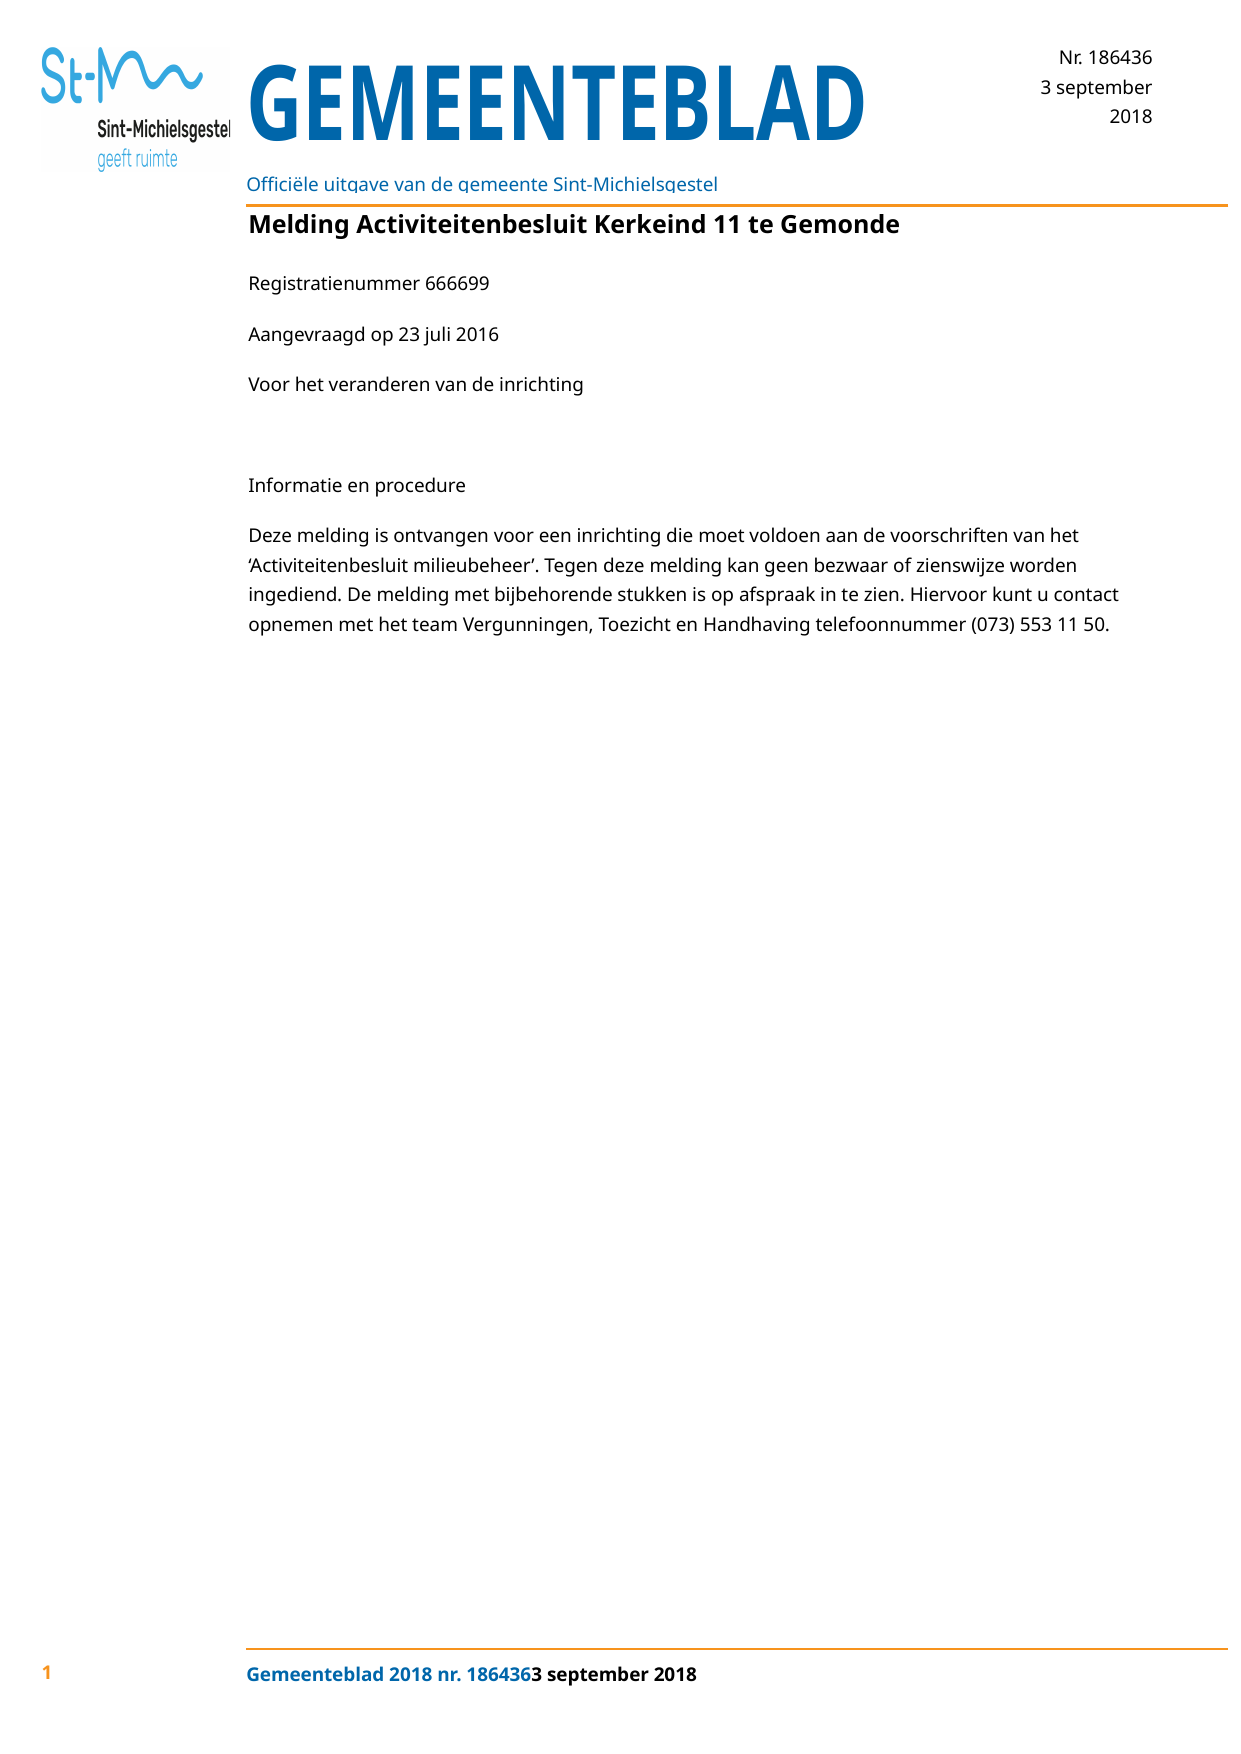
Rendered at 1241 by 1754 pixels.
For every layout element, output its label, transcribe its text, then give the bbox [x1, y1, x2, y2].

picture [41, 47, 231, 172]
text Informatie en procedure [248, 472, 1152, 498]
text Melding Activiteitenbesluit Kerkeind 11 te Gemonde [248, 207, 1152, 241]
text Aangevraagd op 23 juli 2016 [248, 321, 1152, 346]
text Deze melding is ontvangen voor een inrichting die moet voldoen aan de voorschriften van het ‘Activiteitenbesluit milieubeheer’. Tegen deze melding kan geen bezwaar of zienswijze worden ingediend. De melding met bijbehorende stukken is op afspraak in te zien. Hiervoor kunt u contact opnemen met het team Vergunningen, Toezicht en Handhaving telefoonnummer (073) 553 11 50. [248, 522, 1152, 637]
text Registratienummer 666699 [248, 270, 1152, 296]
text Voor het veranderen van de inrichting [248, 371, 1152, 397]
